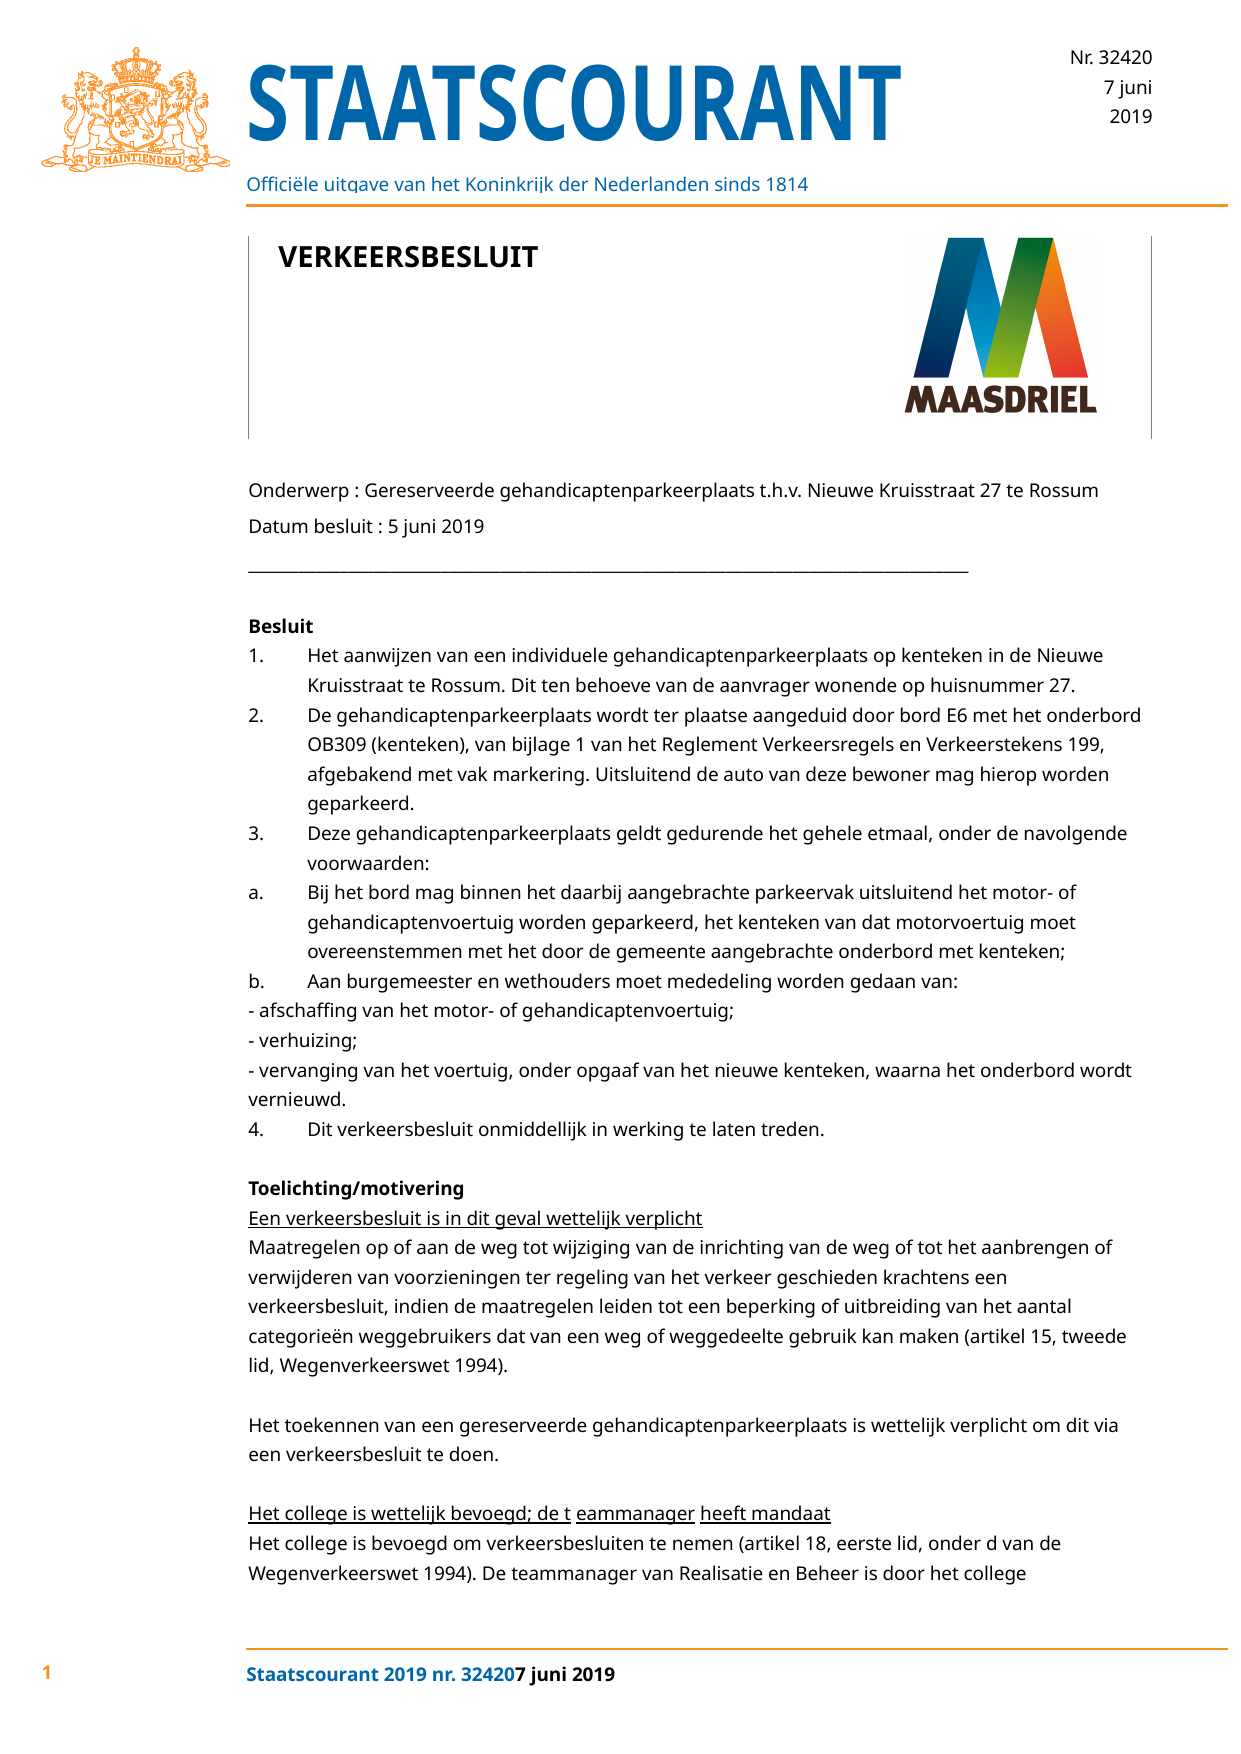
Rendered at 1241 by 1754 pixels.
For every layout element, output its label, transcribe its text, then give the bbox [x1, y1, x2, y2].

text - afschaffing van het motor- of gehandicaptenvoertuig; [248, 998, 1152, 1023]
text - verhuizing; [248, 1027, 1152, 1053]
text Het college is bevoegd om verkeersbesluiten te nemen (artikel 18, eerste lid, onder d van de Wegenverkeerswet 1994). De teammanager van Realisatie en Beheer is door het college [248, 1530, 1152, 1585]
list Aan burgemeester en wethouders moet mededeling worden gedaan van: [248, 968, 1152, 994]
text Besluit [248, 613, 1152, 639]
table_header [850, 236, 903, 413]
text Het toekennen van een gereserveerde gehandicaptenparkeerplaats is wettelijk verplicht om dit via een verkeersbesluit te doen. [248, 1412, 1152, 1467]
list Dit verkeersbesluit onmiddellijk in werking te laten treden. [248, 1116, 1152, 1142]
text Toelichting/motivering [248, 1175, 1152, 1201]
text - vervanging van het voertuig, onder opgaaf van het nieuwe kenteken, waarna het onderbord wordt vernieuwd. [248, 1057, 1152, 1112]
list Deze gehandicaptenparkeerplaats geldt gedurende het gehele etmaal, onder de navolgende voorwaarden: [248, 820, 1152, 875]
list Het aanwijzen van een individuele gehandicaptenparkeerplaats op kenteken in de Nieuwe Kruisstraat te Rossum. Dit ten behoeve van de aanvrager wonende op huisnummer 27. [248, 643, 1152, 698]
list Bij het bord mag binnen het daarbij aangebrachte parkeervak uitsluitend het motor- of gehandicaptenvoertuig worden geparkeerd, het kenteken van dat motorvoertuig moet overeenstemmen met het door de gemeente aangebrachte onderbord met kenteken; [248, 879, 1152, 964]
text Het college is wettelijk bevoegd; de t eammanager heeft mandaat [248, 1501, 1152, 1526]
table_header [850, 414, 1151, 439]
text Onderwerp : Gereserveerde gehandicaptenparkeerplaats t.h.v. Nieuwe Kruisstraat 27 te Rossum [248, 477, 1152, 503]
table_header [1098, 236, 1151, 413]
text ______________________________________________________________________________________ [248, 550, 1152, 576]
table_header VERKEERSBESLUIT [249, 236, 850, 439]
list De gehandicaptenparkeerplaats wordt ter plaatse aangeduid door bord E6 met het onderbord OB309 (kenteken), van bijlage 1 van het Reglement Verkeersregels en Verkeerstekens 199, afgebakend met vak markering. Uitsluitend de auto van deze bewoner mag hierop worden geparkeerd. [248, 702, 1152, 816]
text Een verkeersbesluit is in dit geval wettelijk verplicht [248, 1205, 1152, 1230]
text Maatregelen op of aan de weg tot wijziging van de inrichting van de weg of tot het aanbrengen of verwijderen van voorzieningen ter regeling van het verkeer geschieden krachtens een verkeersbesluit, indien de maatregelen leiden tot een beperking of uitbreiding van het aantal categorieën weggebruikers dat van een weg of weggedeelte gebruik kan maken (artikel 15, tweede lid, Wegenverkeerswet 1994). [248, 1234, 1152, 1378]
text Datum besluit : 5 juni 2019 [248, 514, 1152, 539]
picture [41, 47, 231, 172]
picture [903, 236, 1098, 414]
